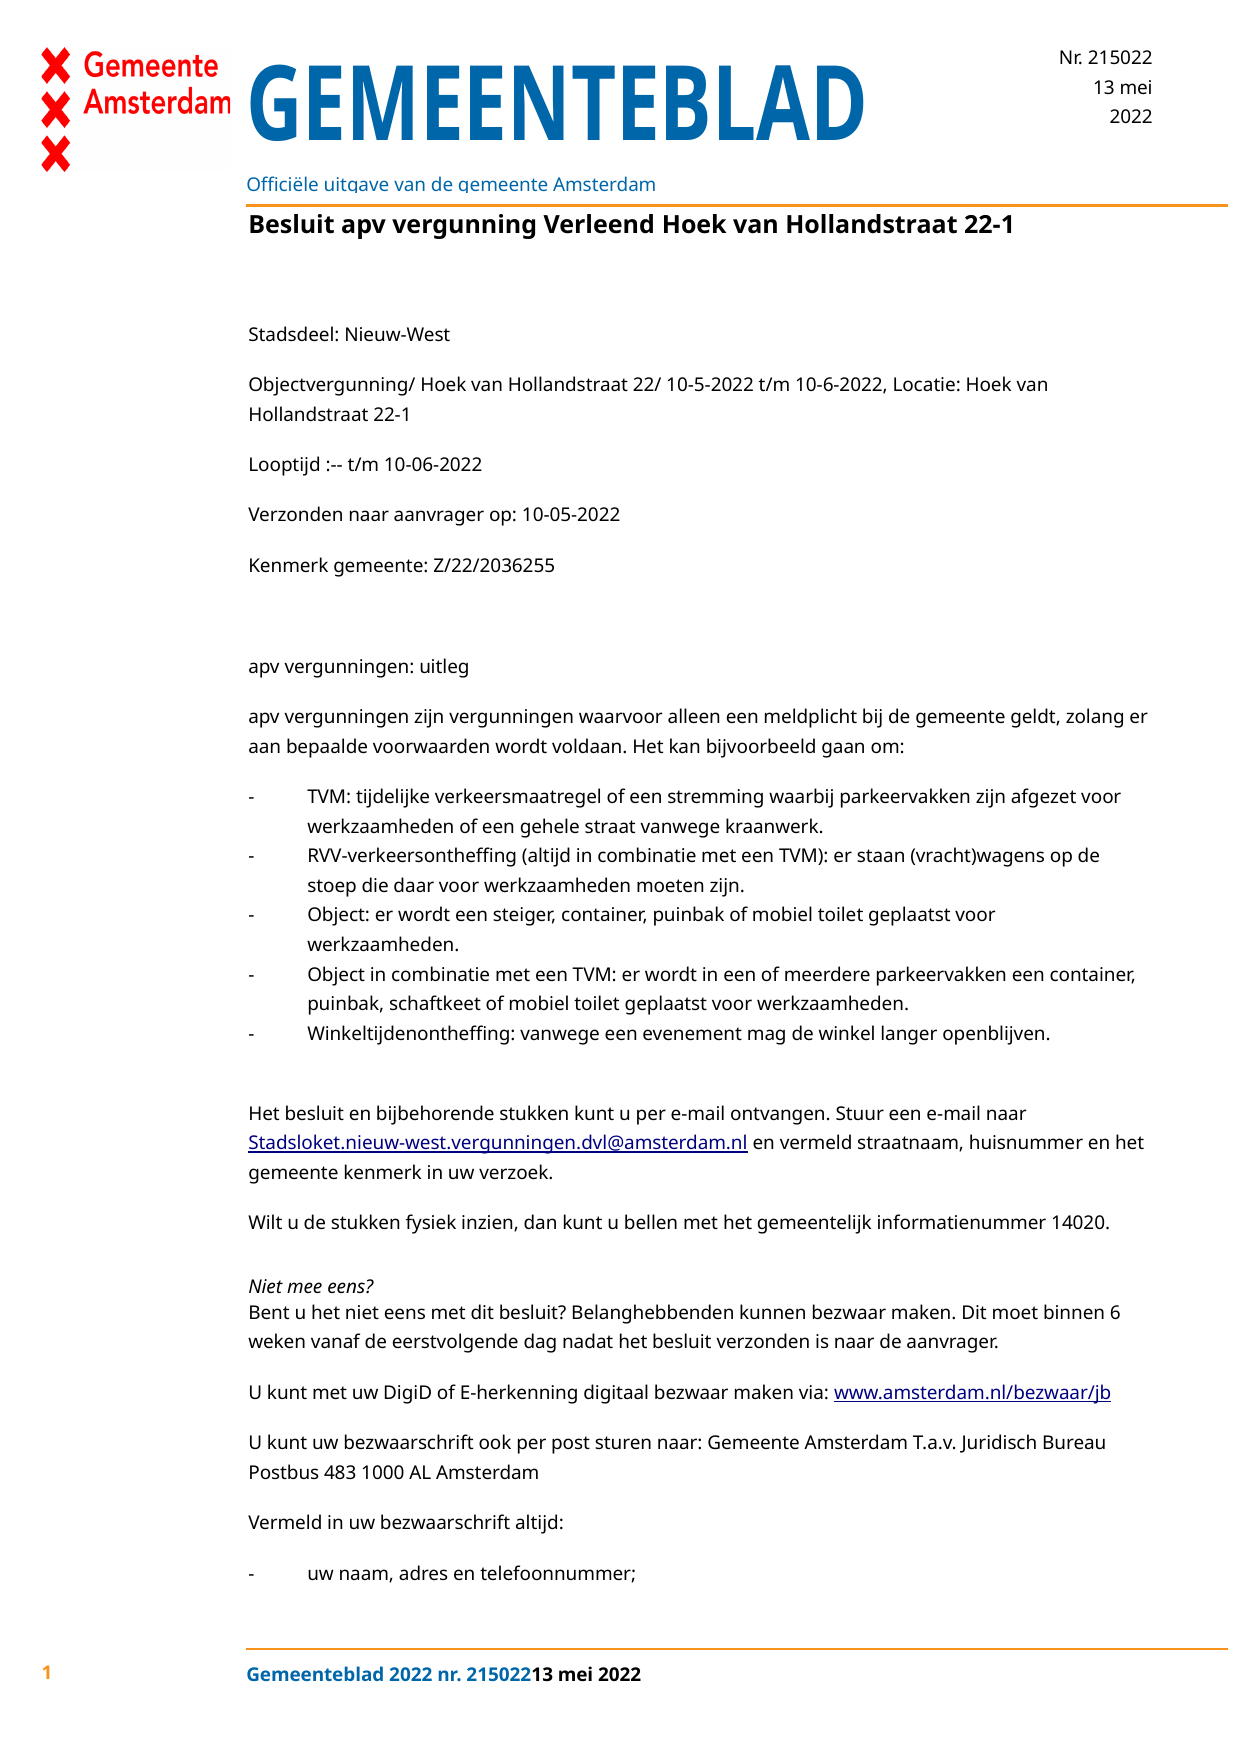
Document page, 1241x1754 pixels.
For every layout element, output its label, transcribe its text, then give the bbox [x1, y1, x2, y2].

text Stadsdeel: Nieuw-West [248, 321, 1152, 346]
text Verzonden naar aanvrager op: 10-05-2022 [248, 502, 1152, 527]
text Niet mee eens? [248, 1273, 1152, 1299]
list uw naam, adres en telefoonnummer; [248, 1560, 1152, 1586]
text U kunt met uw DigiD of E-herkenning digitaal bezwaar maken via: www.amsterdam.nl/bezwaar/jb [248, 1379, 1152, 1405]
text Objectvergunning/ Hoek van Hollandstraat 22/ 10-5-2022 t/m 10-6-2022, Locatie: Hoek van Hollandstraat 22-1 [248, 371, 1152, 426]
list Object in combinatie met een TVM: er wordt in een of meerdere parkeervakken een container, puinbak, schaftkeet of mobiel toilet geplaatst voor werkzaamheden. [248, 961, 1152, 1016]
text U kunt uw bezwaarschrift ook per post sturen naar: Gemeente Amsterdam T.a.v. Juridisch Bureau Postbus 483 1000 AL Amsterdam [248, 1429, 1152, 1485]
list Object: er wordt een steiger, container, puinbak of mobiel toilet geplaatst voor werkzaamheden. [248, 902, 1152, 957]
list TVM: tijdelijke verkeersmaatregel of een stremming waarbij parkeervakken zijn afgezet voor werkzaamheden of een gehele straat vanwege kraanwerk. [248, 783, 1152, 838]
text Kenmerk gemeente: Z/22/2036255 [248, 552, 1152, 578]
list RVV-verkeersontheffing (altijd in combinatie met een TVM): er staan (vracht)wagens op de stoep die daar voor werkzaamheden moeten zijn. [248, 842, 1152, 898]
text Wilt u de stukken fysiek inzien, dan kunt u bellen met het gemeentelijk informatienummer 14020. [248, 1209, 1152, 1235]
text Looptijd :-- t/m 10-06-2022 [248, 451, 1152, 477]
text Besluit apv vergunning Verleend Hoek van Hollandstraat 22-1 [248, 207, 1152, 241]
list Winkeltijdenontheffing: vanwege een evenement mag de winkel langer openblijven. [248, 1020, 1152, 1046]
text apv vergunningen zijn vergunningen waarvoor alleen een meldplicht bij de gemeente geldt, zolang er aan bepaalde voorwaarden wordt voldaan. Het kan bijvoorbeeld gaan om: [248, 703, 1152, 758]
text apv vergunningen: uitleg [248, 653, 1152, 678]
text Vermeld in uw bezwaarschrift altijd: [248, 1509, 1152, 1535]
picture [41, 47, 231, 172]
text Bent u het niet eens met dit besluit? Belanghebbenden kunnen bezwaar maken. Dit moet binnen 6 weken vanaf de eerstvolgende dag nadat het besluit verzonden is naar de aanvrager. [248, 1299, 1152, 1354]
text Het besluit en bijbehorende stukken kunt u per e-mail ontvangen. Stuur een e-mail naar Stadsloket.nieuw-west.vergunningen.dvl@amsterdam.nl en vermeld straatnaam, huisnummer en het gemeente kenmerk in uw verzoek. [248, 1100, 1152, 1185]
